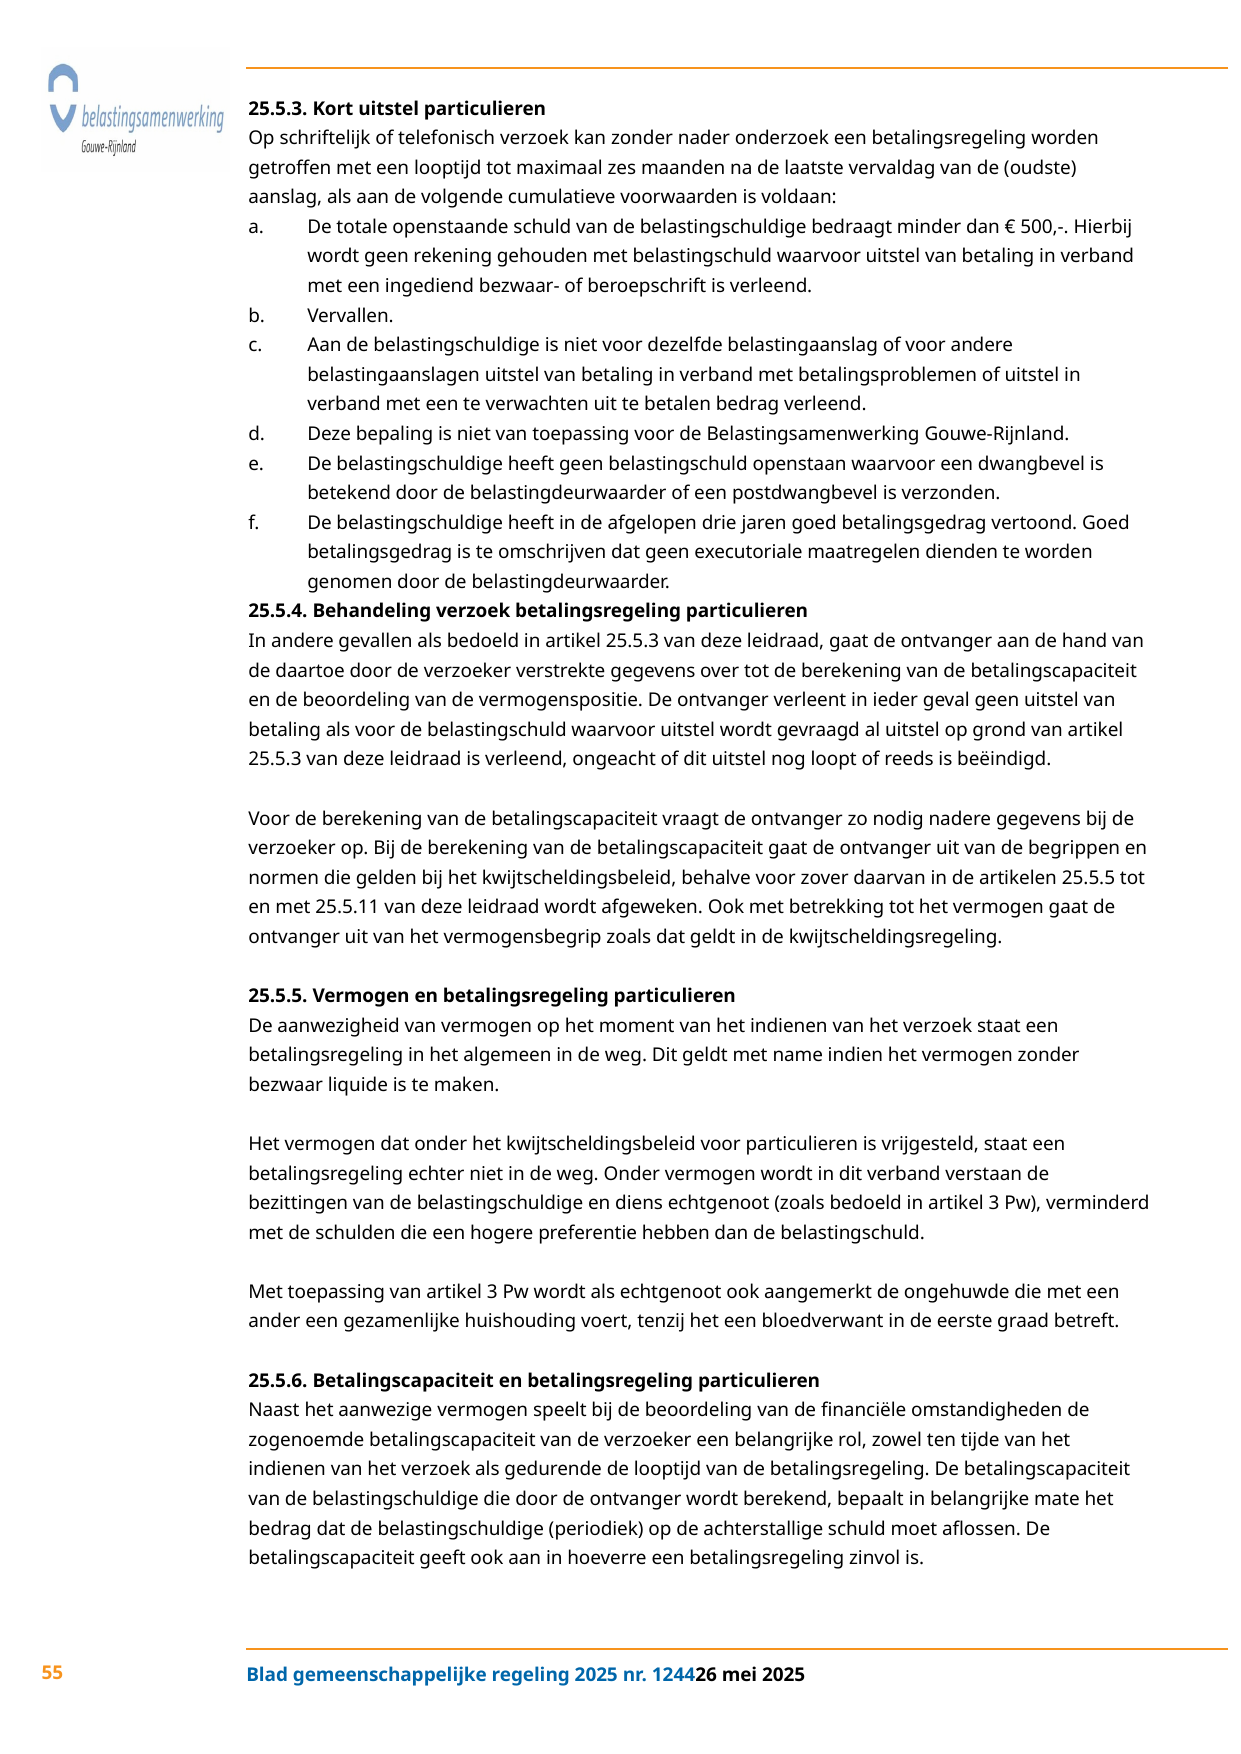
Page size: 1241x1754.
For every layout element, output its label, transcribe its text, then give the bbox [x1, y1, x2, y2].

list De totale openstaande schuld van de belastingschuldige bedraagt minder dan € 500,-. Hierbij wordt geen rekening gehouden met belastingschuld waarvoor uitstel van betaling in verband met een ingediend bezwaar- of beroepschrift is verleend. [248, 213, 1152, 298]
text 25.5.3. Kort uitstel particulieren [248, 95, 1152, 121]
picture [41, 47, 231, 172]
list Aan de belastingschuldige is niet voor dezelfde belastingaanslag of voor andere belastingaanslagen uitstel van betaling in verband met betalingsproblemen of uitstel in verband met een te verwachten uit te betalen bedrag verleend. [248, 331, 1152, 416]
list Vervallen. [248, 302, 1152, 328]
list De belastingschuldige heeft geen belastingschuld openstaan waarvoor een dwangbevel is betekend door de belastingdeurwaarder of een postdwangbevel is verzonden. [248, 450, 1152, 505]
text Op schriftelijk of telefonisch verzoek kan zonder nader onderzoek een betalingsregeling worden getroffen met een looptijd tot maximaal zes maanden na de laatste vervaldag van de (oudste) aanslag, als aan de volgende cumulatieve voorwaarden is voldaan: [248, 124, 1152, 209]
text 25.5.6. Betalingscapaciteit en betalingsregeling particulieren [248, 1367, 1152, 1393]
list De belastingschuldige heeft in de afgelopen drie jaren goed betalingsgedrag vertoond. Goed betalingsgedrag is te omschrijven dat geen executoriale maatregelen dienden te worden genomen door de belastingdeurwaarder. [248, 509, 1152, 594]
text Met toepassing van artikel 3 Pw wordt als echtgenoot ook aangemerkt de ongehuwde die met een ander een gezamenlijke huishouding voert, tenzij het een bloedverwant in de eerste graad betreft. [248, 1278, 1152, 1333]
text 25.5.5. Vermogen en betalingsregeling particulieren [248, 982, 1152, 1008]
text Naast het aanwezige vermogen speelt bij de beoordeling van de financiële omstandigheden de zogenoemde betalingscapaciteit van de verzoeker een belangrijke rol, zowel ten tijde van het indienen van het verzoek als gedurende de looptijd van de betalingsregeling. De betalingscapaciteit van de belastingschuldige die door de ontvanger wordt berekend, bepaalt in belangrijke mate het bedrag dat de belastingschuldige (periodiek) op de achterstallige schuld moet aflossen. De betalingscapaciteit geeft ook aan in hoeverre een betalingsregeling zinvol is. [248, 1396, 1152, 1570]
text In andere gevallen als bedoeld in artikel 25.5.3 van deze leidraad, gaat de ontvanger aan de hand van de daartoe door de verzoeker verstrekte gegevens over tot de berekening van de betalingscapaciteit en de beoordeling van de vermogenspositie. De ontvanger verleent in ieder geval geen uitstel van betaling als voor de belastingschuld waarvoor uitstel wordt gevraagd al uitstel op grond van artikel 25.5.3 van deze leidraad is verleend, ongeacht of dit uitstel nog loopt of reeds is beëindigd. [248, 627, 1152, 771]
text 25.5.4. Behandeling verzoek betalingsregeling particulieren [248, 598, 1152, 623]
text Het vermogen dat onder het kwijtscheldingsbeleid voor particulieren is vrijgesteld, staat een betalingsregeling echter niet in de weg. Onder vermogen wordt in dit verband verstaan de bezittingen van de belastingschuldige en diens echtgenoot (zoals bedoeld in artikel 3 Pw), verminderd met de schulden die een hogere preferentie hebben dan de belastingschuld. [248, 1130, 1152, 1245]
text Voor de berekening van de betalingscapaciteit vraagt de ontvanger zo nodig nadere gegevens bij de verzoeker op. Bij de berekening van de betalingscapaciteit gaat de ontvanger uit van de begrippen en normen die gelden bij het kwijtscheldingsbeleid, behalve voor zover daarvan in de artikelen 25.5.5 tot en met 25.5.11 van deze leidraad wordt afgeweken. Ook met betrekking tot het vermogen gaat de ontvanger uit van het vermogensbegrip zoals dat geldt in de kwijtscheldingsregeling. [248, 805, 1152, 949]
list Deze bepaling is niet van toepassing voor de Belastingsamenwerking Gouwe-Rijnland. [248, 420, 1152, 446]
text De aanwezigheid van vermogen op het moment van het indienen van het verzoek staat een betalingsregeling in het algemeen in de weg. Dit geldt met name indien het vermogen zonder bezwaar liquide is te maken. [248, 1012, 1152, 1097]
